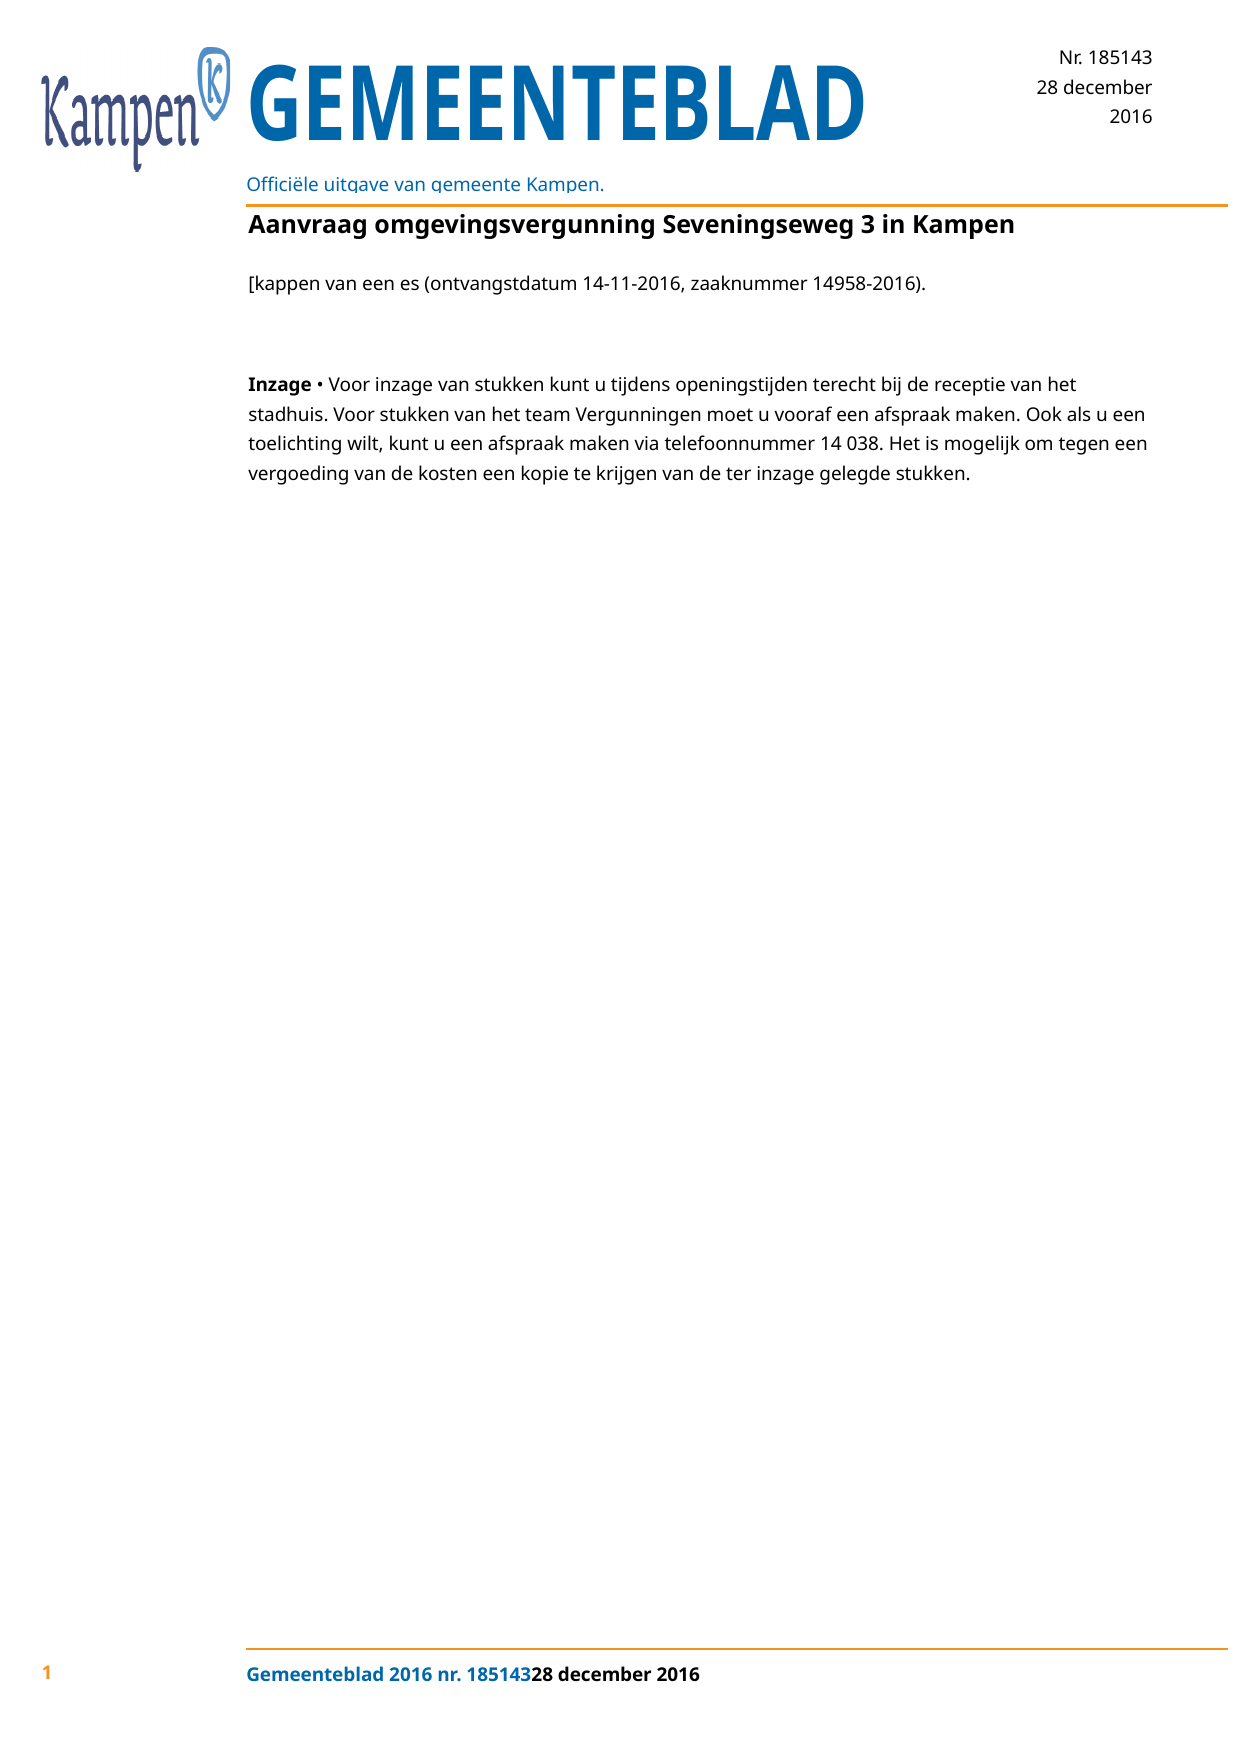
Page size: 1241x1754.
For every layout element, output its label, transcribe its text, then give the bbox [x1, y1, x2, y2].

text Aanvraag omgevingsvergunning Seveningseweg 3 in Kampen [248, 207, 1152, 241]
text [kappen van een es (ontvangstdatum 14-11-2016, zaaknummer 14958-2016). [248, 270, 1152, 296]
picture [41, 47, 231, 172]
text Inzage • Voor inzage van stukken kunt u tijdens openingstijden terecht bij de receptie van het stadhuis. Voor stukken van het team Vergunningen moet u vooraf een afspraak maken. Ook als u een toelichting wilt, kunt u een afspraak maken via telefoonnummer 14 038. Het is mogelijk om tegen een vergoeding van de kosten een kopie te krijgen van de ter inzage gelegde stukken. [248, 371, 1152, 486]
